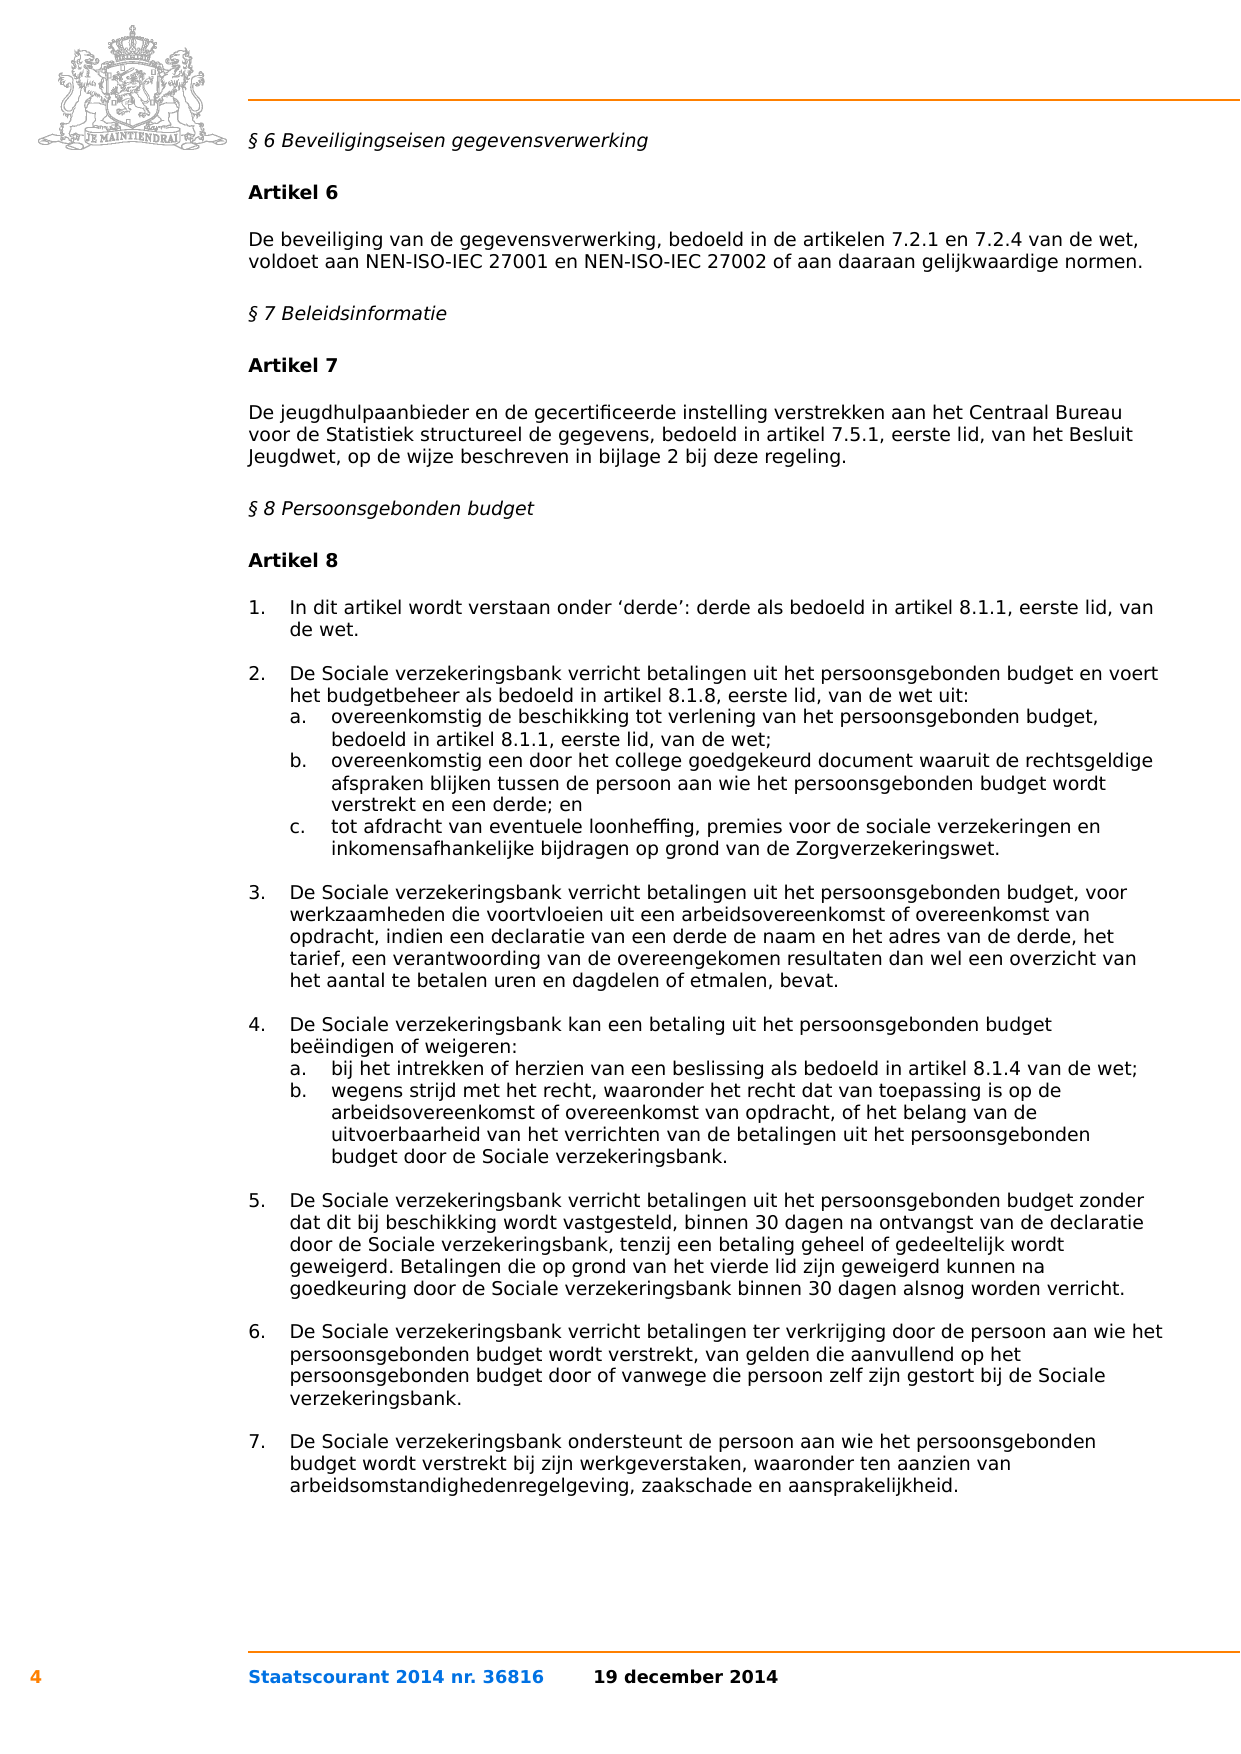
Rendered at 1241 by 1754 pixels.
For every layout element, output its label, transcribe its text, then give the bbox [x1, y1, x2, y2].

text a. overeenkomstig de beschikking tot verlening van het persoonsgebonden budget, bedoeld in artikel 8.1.1, eerste lid, van de wet; [289, 706, 1163, 750]
subtitle Artikel 6 [248, 182, 1163, 204]
text 3. De Sociale verzekeringsbank verricht betalingen uit het persoonsgebonden budget, voor werkzaamheden die voortvloeien uit een arbeidsovereenkomst of overeenkomst van opdracht, indien een declaratie van een derde de naam en het adres van de derde, het tarief, een verantwoording van de overeengekomen resultaten dan wel een overzicht van het aantal te betalen uren en dagdelen of etmalen, bevat. [248, 882, 1163, 992]
subtitle Artikel 8 [248, 550, 1163, 572]
text 4. De Sociale verzekeringsbank kan een betaling uit het persoonsgebonden budget beëindigen of weigeren: [248, 1014, 1163, 1058]
text b. overeenkomstig een door het college goedgekeurd document waaruit de rechtsgeldige afspraken blijken tussen de persoon aan wie het persoonsgebonden budget wordt verstrekt en een derde; en [289, 750, 1163, 816]
text a. bij het intrekken of herzien van een beslissing als bedoeld in artikel 8.1.4 van de wet; [289, 1058, 1163, 1080]
subtitle Artikel 7 [248, 355, 1163, 377]
text 6. De Sociale verzekeringsbank verricht betalingen ter verkrijging door de persoon aan wie het persoonsgebonden budget wordt verstrekt, van gelden die aanvullend op het persoonsgebonden budget door of vanwege die persoon zelf zijn gestort bij de Sociale verzekeringsbank. [248, 1321, 1163, 1409]
text c. tot afdracht van eventuele loonheffing, premies voor de sociale verzekeringen en inkomensafhankelijke bijdragen op grond van de Zorgverzekeringswet. [289, 816, 1163, 860]
text 7. De Sociale verzekeringsbank ondersteunt de persoon aan wie het persoonsgebonden budget wordt verstrekt bij zijn werkgeverstaken, waaronder ten aanzien van arbeidsomstandighedenregelgeving, zaakschade en aansprakelijkheid. [248, 1431, 1163, 1497]
text b. wegens strijd met het recht, waaronder het recht dat van toepassing is op de arbeidsovereenkomst of overeenkomst van opdracht, of het belang van de uitvoerbaarheid van het verrichten van de betalingen uit het persoonsgebonden budget door de Sociale verzekeringsbank. [289, 1080, 1163, 1168]
subtitle § 6 Beveiligingseisen gegevensverwerking [248, 130, 1163, 152]
text 1. In dit artikel wordt verstaan onder ‘derde’: derde als bedoeld in artikel 8.1.1, eerste lid, van de wet. [248, 597, 1163, 641]
subtitle § 7 Beleidsinformatie [248, 303, 1163, 325]
text De beveiliging van de gegevensverwerking, bedoeld in de artikelen 7.2.1 en 7.2.4 van de wet, voldoet aan NEN-ISO-IEC 27001 en NEN-ISO-IEC 27002 of aan daaraan gelijkwaardige normen. [248, 229, 1163, 273]
text 5. De Sociale verzekeringsbank verricht betalingen uit het persoonsgebonden budget zonder dat dit bij beschikking wordt vastgesteld, binnen 30 dagen na ontvangst van de declaratie door de Sociale verzekeringsbank, tenzij een betaling geheel of gedeeltelijk wordt geweigerd. Betalingen die op grond van het vierde lid zijn geweigerd kunnen na goedkeuring door de Sociale verzekeringsbank binnen 30 dagen alsnog worden verricht. [248, 1190, 1163, 1299]
text De jeugdhulpaanbieder en de gecertificeerde instelling verstrekken aan het Centraal Bureau voor de Statistiek structureel de gegevens, bedoeld in artikel 7.5.1, eerste lid, van het Besluit Jeugdwet, op de wijze beschreven in bijlage 2 bij deze regeling. [248, 402, 1163, 468]
subtitle § 8 Persoonsgebonden budget [248, 498, 1163, 520]
picture [38, 25, 227, 150]
text 2. De Sociale verzekeringsbank verricht betalingen uit het persoonsgebonden budget en voert het budgetbeheer als bedoeld in artikel 8.1.8, eerste lid, van de wet uit: [248, 662, 1163, 706]
